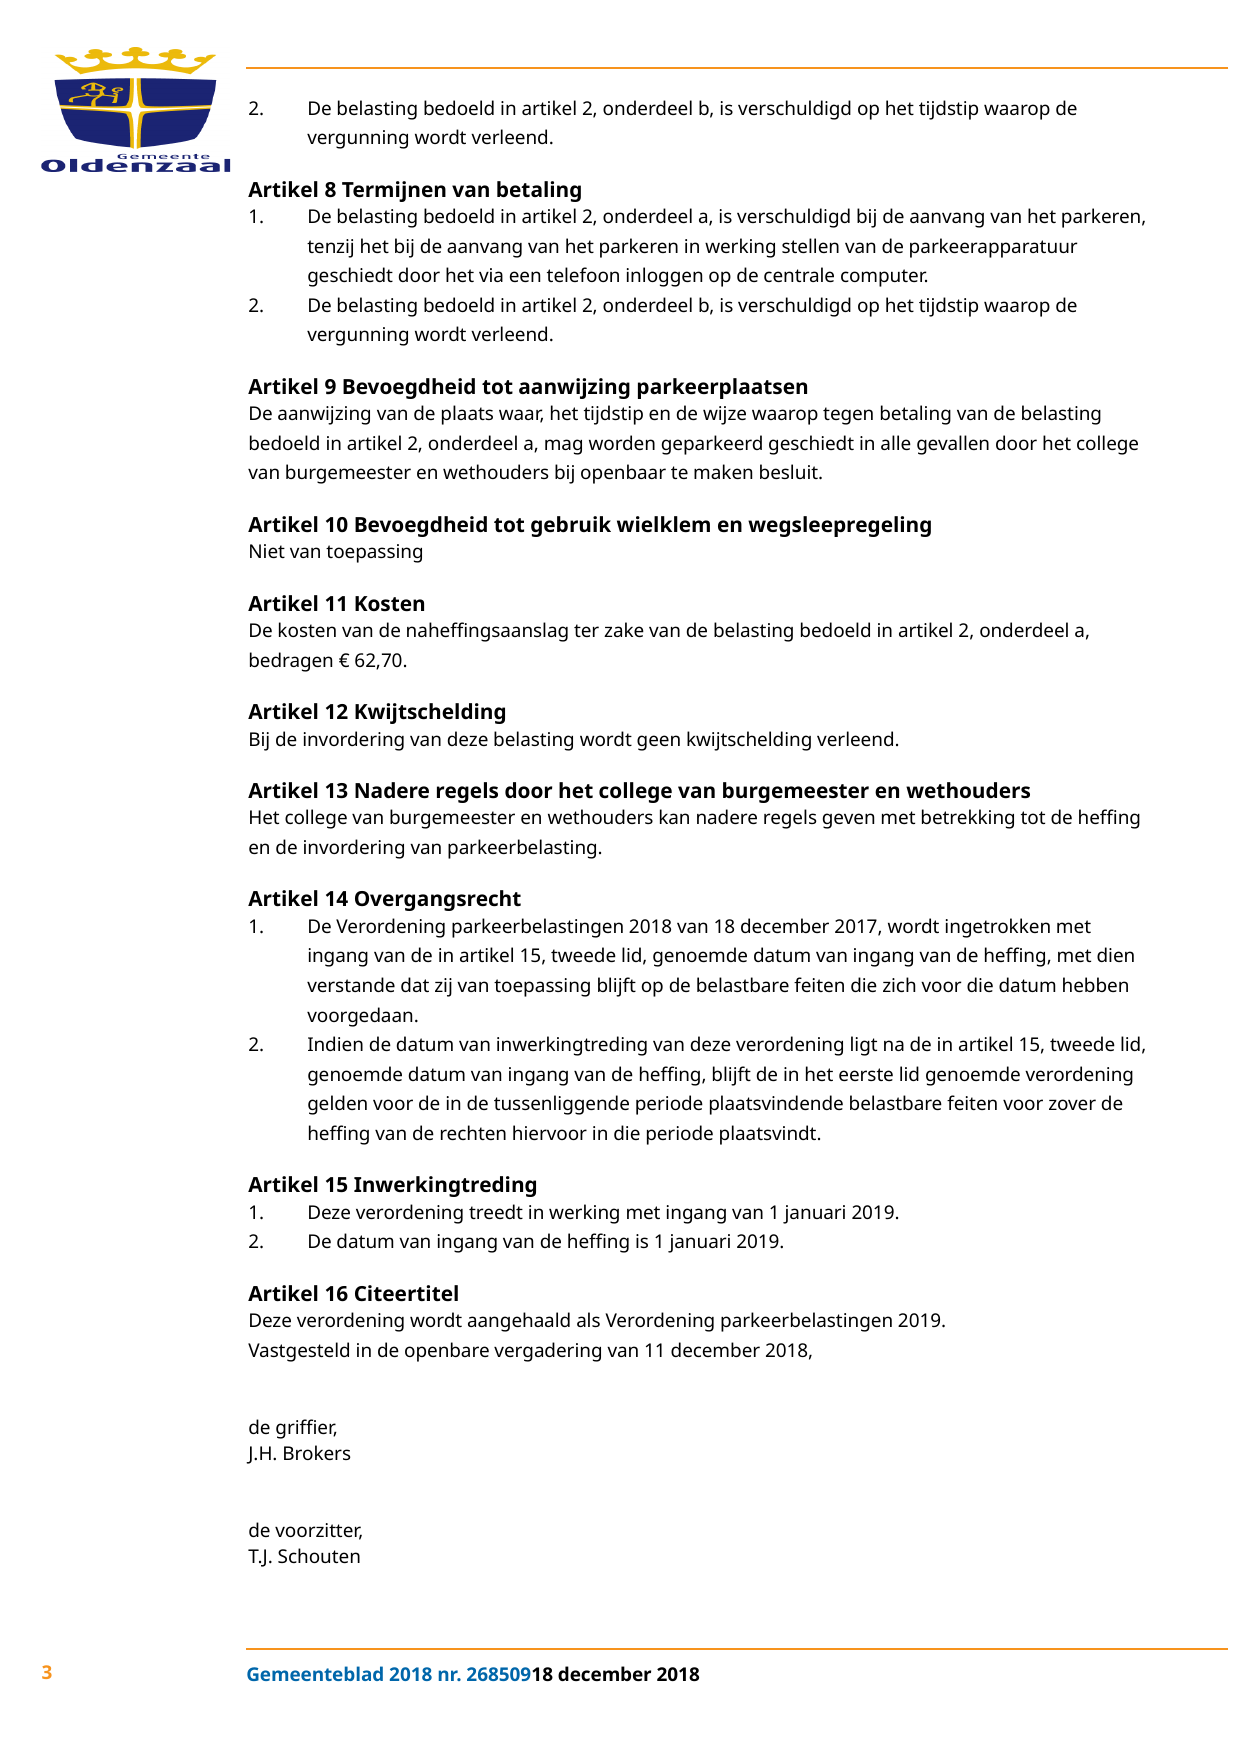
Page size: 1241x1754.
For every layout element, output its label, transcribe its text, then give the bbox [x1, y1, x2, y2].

list De Verordening parkeerbelastingen 2018 van 18 december 2017, wordt ingetrokken met ingang van de in artikel 15, tweede lid, genoemde datum van ingang van de heffing, met dien verstande dat zij van toepassing blijft op de belastbare feiten die zich voor die datum hebben voorgedaan. [248, 913, 1152, 1027]
list De belasting bedoeld in artikel 2, onderdeel b, is verschuldigd op het tijdstip waarop de vergunning wordt verleend. [248, 95, 1152, 150]
text Vastgesteld in de openbare vergadering van 11 december 2018, [248, 1337, 1152, 1363]
text J.H. Brokers [248, 1440, 1152, 1466]
text Artikel 10 Bevoegdheid tot gebruik wielklem en wegsleepregeling [248, 510, 1152, 538]
text Artikel 8 Termijnen van betaling [248, 175, 1152, 203]
picture [41, 47, 231, 172]
text Deze verordening wordt aangehaald als Verordening parkeerbelastingen 2019. [248, 1307, 1152, 1333]
text Artikel 14 Overgangsrecht [248, 884, 1152, 913]
list De belasting bedoeld in artikel 2, onderdeel a, is verschuldigd bij de aanvang van het parkeren, tenzij het bij de aanvang van het parkeren in werking stellen van de parkeerapparatuur geschiedt door het via een telefoon inloggen op de centrale computer. [248, 203, 1152, 288]
text Het college van burgemeester en wethouders kan nadere regels geven met betrekking tot de heffing en de invordering van parkeerbelasting. [248, 804, 1152, 860]
list Indien de datum van inwerkingtreding van deze verordening ligt na de in artikel 15, tweede lid, genoemde datum van ingang van de heffing, blijft de in het eerste lid genoemde verordening gelden voor de in de tussenliggende periode plaatsvindende belastbare feiten voor zover de heffing van de rechten hiervoor in die periode plaatsvindt. [248, 1031, 1152, 1146]
text de griffier, [248, 1414, 1152, 1440]
text Artikel 12 Kwijtschelding [248, 697, 1152, 726]
list De belasting bedoeld in artikel 2, onderdeel b, is verschuldigd op het tijdstip waarop de vergunning wordt verleend. [248, 292, 1152, 347]
text Artikel 9 Bevoegdheid tot aanwijzing parkeerplaatsen [248, 372, 1152, 400]
text Artikel 13 Nadere regels door het college van burgemeester en wethouders [248, 776, 1152, 804]
text Artikel 16 Citeertitel [248, 1279, 1152, 1307]
text Artikel 11 Kosten [248, 589, 1152, 617]
text Artikel 15 Inwerkingtreding [248, 1171, 1152, 1199]
text Bij de invordering van deze belasting wordt geen kwijtschelding verleend. [248, 726, 1152, 751]
text De kosten van de naheffingsaanslag ter zake van de belasting bedoeld in artikel 2, onderdeel a, bedragen € 62,70. [248, 617, 1152, 673]
list De datum van ingang van de heffing is 1 januari 2019. [248, 1228, 1152, 1254]
text De aanwijzing van de plaats waar, het tijdstip en de wijze waarop tegen betaling van de belasting bedoeld in artikel 2, onderdeel a, mag worden geparkeerd geschiedt in alle gevallen door het college van burgemeester en wethouders bij openbaar te maken besluit. [248, 400, 1152, 485]
list Deze verordening treedt in werking met ingang van 1 januari 2019. [248, 1199, 1152, 1225]
text de voorzitter, [248, 1517, 1152, 1543]
text T.J. Schouten [248, 1543, 1152, 1568]
text Niet van toepassing [248, 538, 1152, 564]
